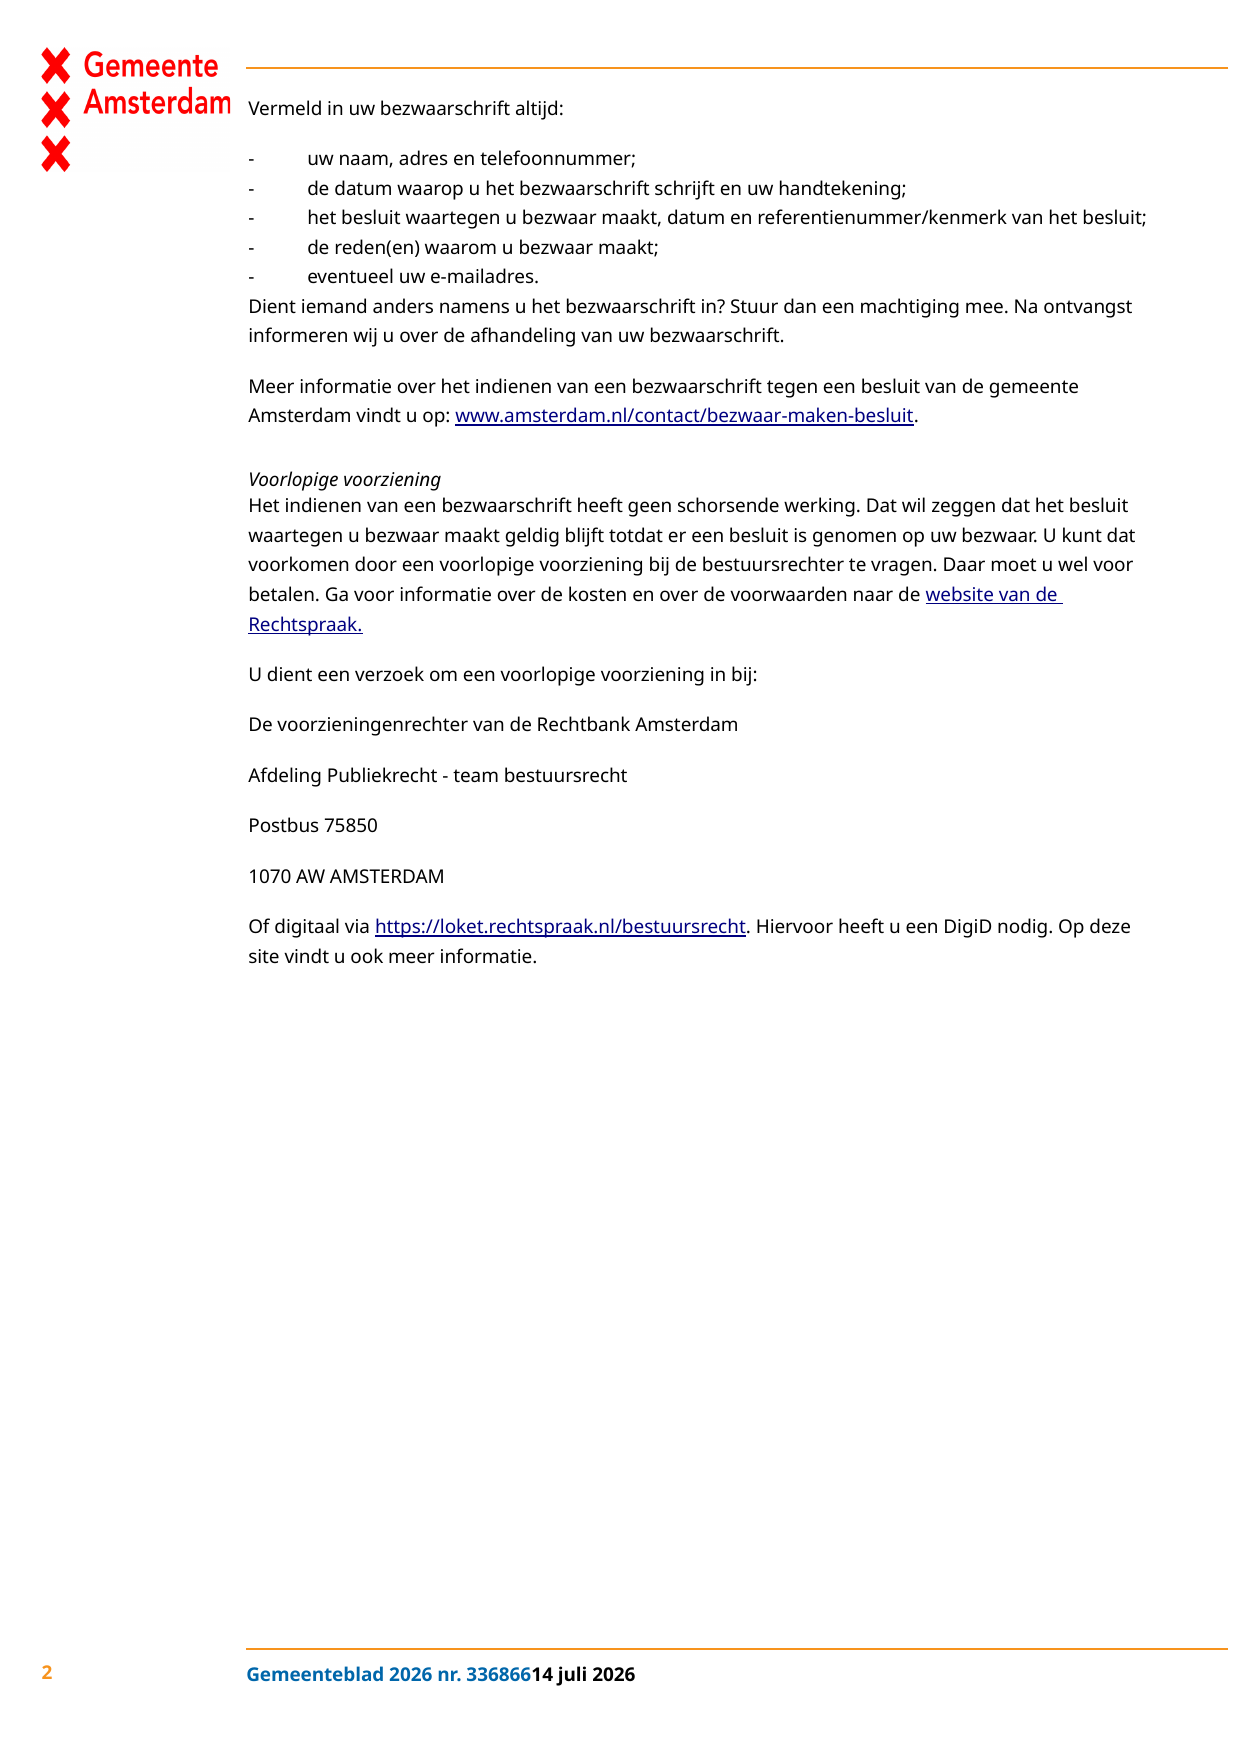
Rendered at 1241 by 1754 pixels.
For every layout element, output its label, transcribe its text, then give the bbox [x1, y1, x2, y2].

text De voorzieningenrechter van de Rechtbank Amsterdam [248, 712, 1152, 737]
list eventueel uw e-mailadres. [248, 263, 1152, 289]
picture [41, 47, 231, 172]
text Dient iemand anders namens u het bezwaarschrift in? Stuur dan een machtiging mee. Na ontvangst informeren wij u over de afhandeling van uw bezwaarschrift. [248, 293, 1152, 348]
list de datum waarop u het bezwaarschrift schrijft en uw handtekening; [248, 175, 1152, 201]
text Of digitaal via https://loket.rechtspraak.nl/bestuursrecht. Hiervoor heeft u een DigiD nodig. Op deze site vindt u ook meer informatie. [248, 913, 1152, 968]
text Het indienen van een bezwaarschrift heeft geen schorsende werking. Dat wil zeggen dat het besluit waartegen u bezwaar maakt geldig blijft totdat er een besluit is genomen op uw bezwaar. U kunt dat voorkomen door een voorlopige voorziening bij de bestuursrechter te vragen. Daar moet u wel voor betalen. Ga voor informatie over de kosten en over de voorwaarden naar de website van de Rechtspraak. [248, 492, 1152, 636]
text Meer informatie over het indienen van een bezwaarschrift tegen een besluit van de gemeente Amsterdam vindt u op: www.amsterdam.nl/contact/bezwaar-maken-besluit. [248, 373, 1152, 428]
text Vermeld in uw bezwaarschrift altijd: [248, 95, 1152, 121]
list uw naam, adres en telefoonnummer; [248, 145, 1152, 171]
text 1070 AW AMSTERDAM [248, 863, 1152, 888]
text Postbus 75850 [248, 812, 1152, 838]
text Voorlopige voorziening [248, 467, 1152, 492]
text U dient een verzoek om een voorlopige voorziening in bij: [248, 661, 1152, 687]
text Afdeling Publiekrecht - team bestuursrecht [248, 762, 1152, 788]
list de reden(en) waarom u bezwaar maakt; [248, 234, 1152, 260]
list het besluit waartegen u bezwaar maakt, datum en referentienummer/kenmerk van het besluit; [248, 204, 1152, 230]
